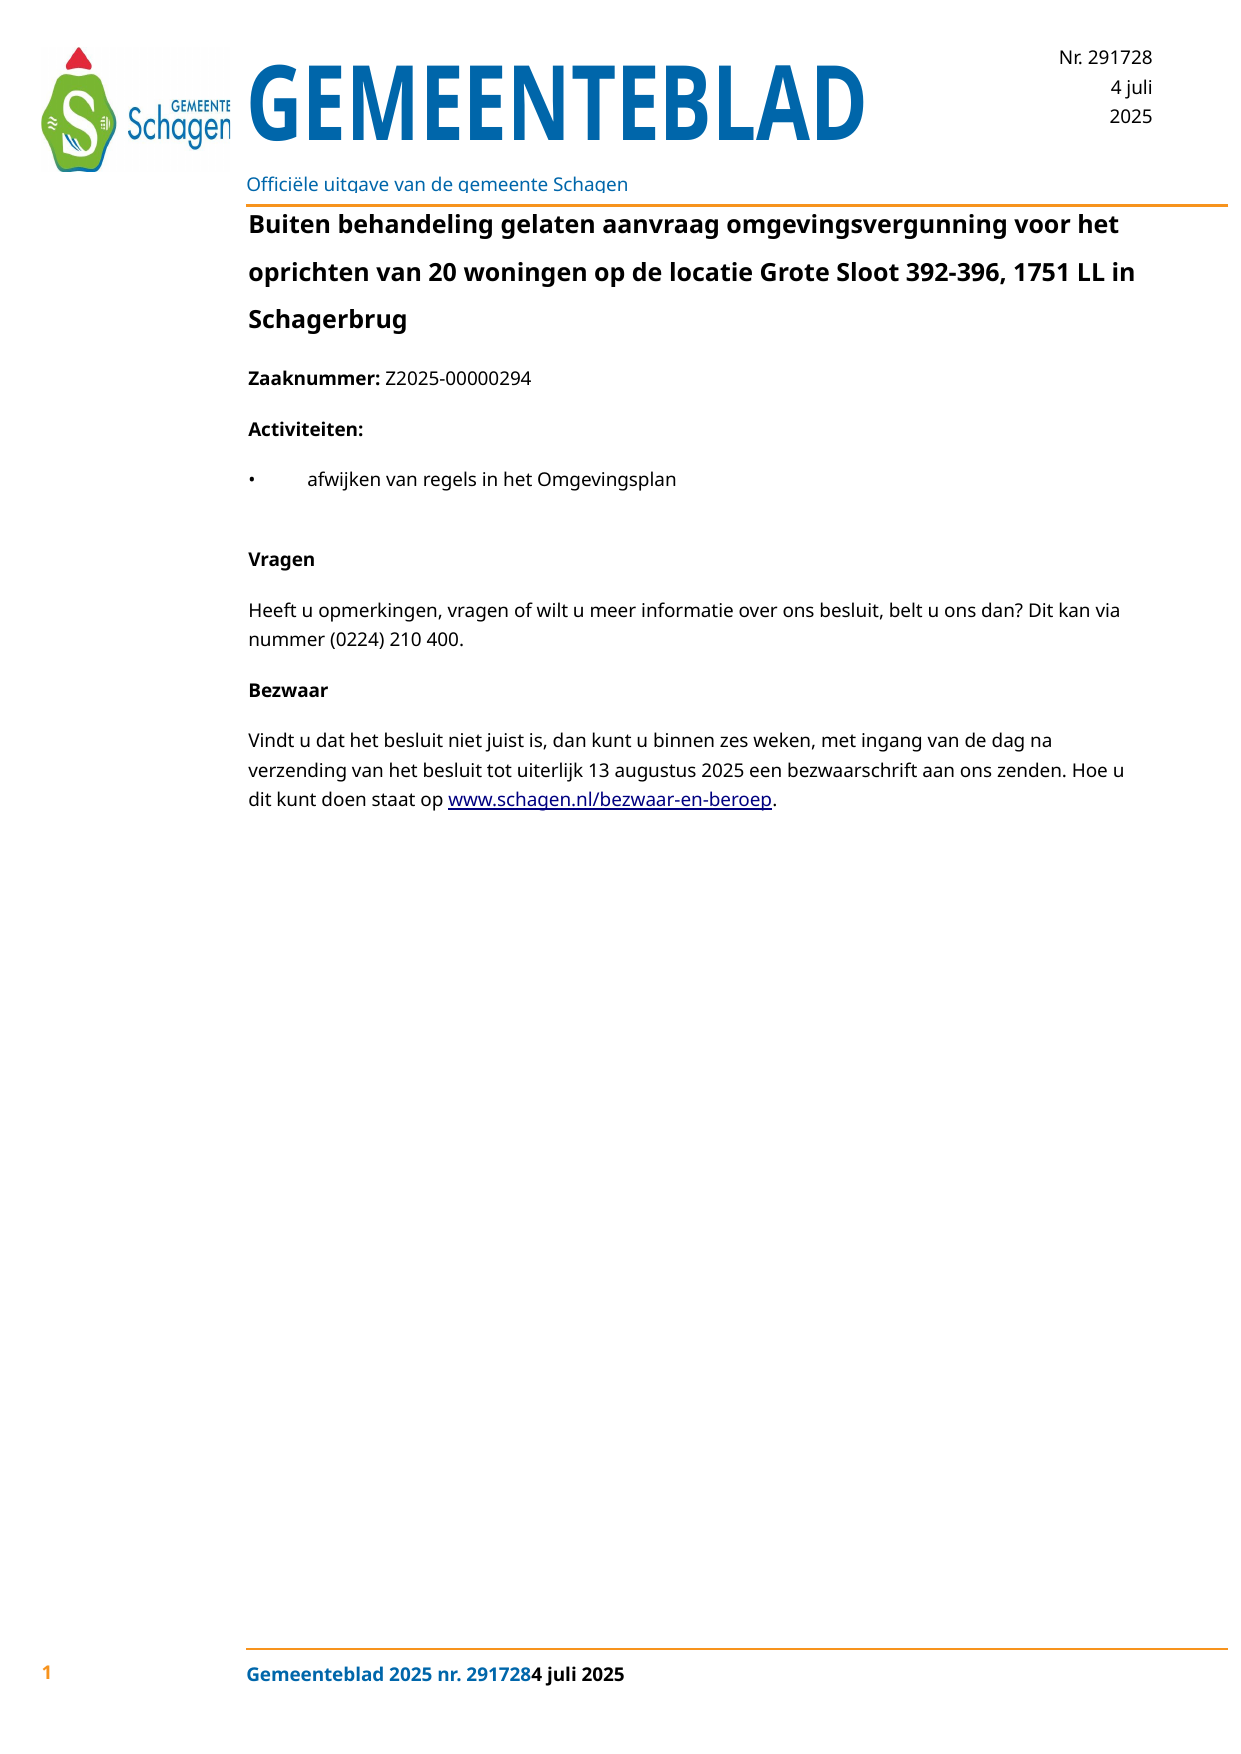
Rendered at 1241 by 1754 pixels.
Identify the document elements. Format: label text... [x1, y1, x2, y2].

text Bezwaar [248, 677, 1152, 702]
text Buiten behandeling gelaten aanvraag omgevingsvergunning voor het oprichten van 20 woningen op de locatie Grote Sloot 392-396, 1751 LL in Schagerbrug [248, 207, 1152, 336]
text Vragen [248, 546, 1152, 572]
text Zaaknummer: Z2025-00000294 [248, 366, 1152, 391]
text Heeft u opmerkingen, vragen of wilt u meer informatie over ons besluit, belt u ons dan? Dit kan via nummer (0224) 210 400. [248, 597, 1152, 652]
list afwijken van regels in het Omgevingsplan [248, 466, 1152, 492]
text Vindt u dat het besluit niet juist is, dan kunt u binnen zes weken, met ingang van de dag na verzending van het besluit tot uiterlijk 13 augustus 2025 een bezwaarschrift aan ons zenden. Hoe u dit kunt doen staat op www.schagen.nl/bezwaar-en-beroep. [248, 727, 1152, 812]
picture [41, 47, 231, 172]
text Activiteiten: [248, 416, 1152, 442]
